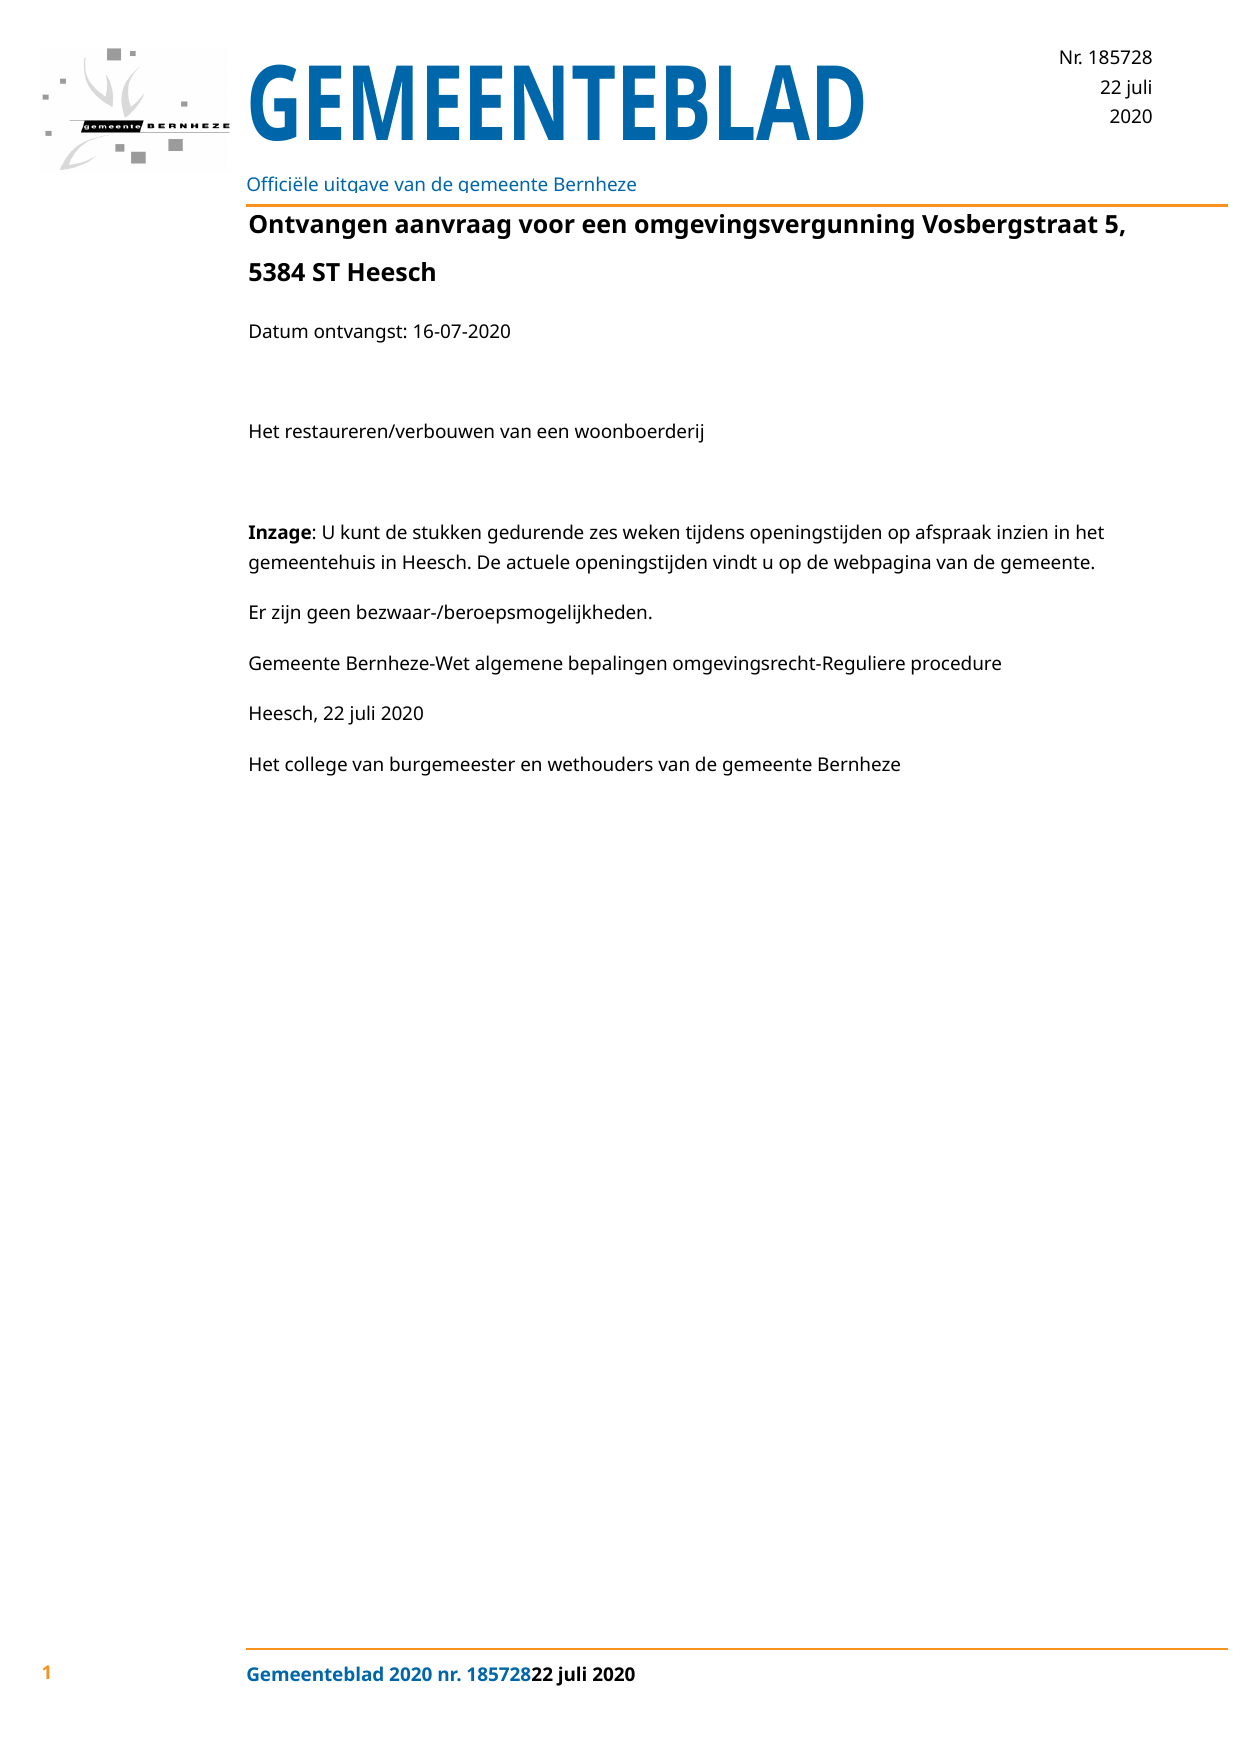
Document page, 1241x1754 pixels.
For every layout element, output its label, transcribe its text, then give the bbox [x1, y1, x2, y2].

text Gemeente Bernheze-Wet algemene bepalingen omgevingsrecht-Reguliere procedure [248, 650, 1152, 676]
picture [41, 47, 231, 172]
text Het restaureren/verbouwen van een woonboerderij [248, 419, 1152, 444]
text Er zijn geen bezwaar-/beroepsmogelijkheden. [248, 599, 1152, 625]
text Het college van burgemeester en wethouders van de gemeente Bernheze [248, 751, 1152, 777]
text Datum ontvangst: 16-07-2020 [248, 318, 1152, 344]
text Heesch, 22 juli 2020 [248, 700, 1152, 726]
text Inzage: U kunt de stukken gedurende zes weken tijdens openingstijden op afspraak inzien in het gemeentehuis in Heesch. De actuele openingstijden vindt u op de webpagina van de gemeente. [248, 519, 1152, 575]
text Ontvangen aanvraag voor een omgevingsvergunning Vosbergstraat 5, 5384 ST Heesch [248, 207, 1152, 288]
